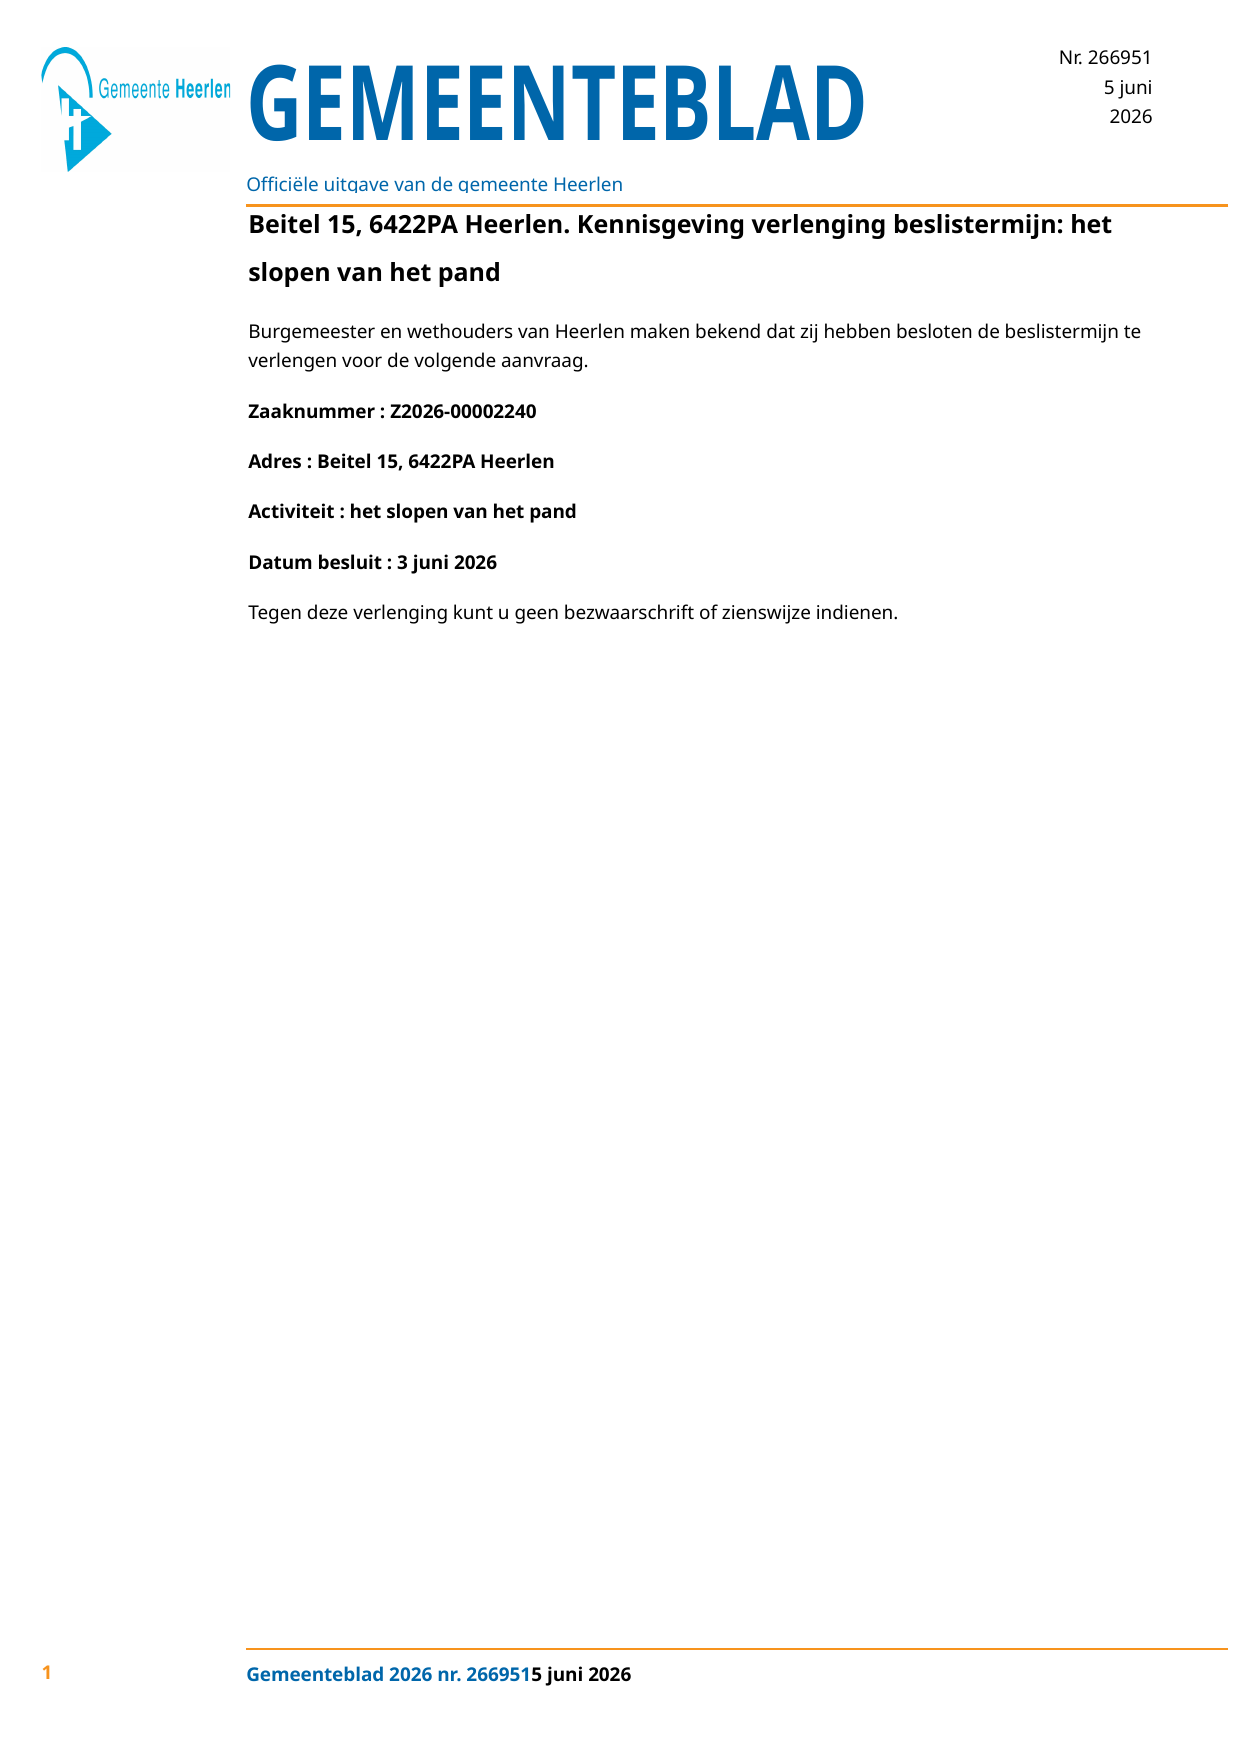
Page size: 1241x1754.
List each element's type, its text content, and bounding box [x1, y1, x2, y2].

text Burgemeester en wethouders van Heerlen maken bekend dat zij hebben besloten de beslistermijn te verlengen voor de volgende aanvraag. [248, 318, 1152, 373]
text Zaaknummer : Z2026-00002240 [248, 398, 1152, 424]
text Adres : Beitel 15, 6422PA Heerlen [248, 448, 1152, 474]
text Beitel 15, 6422PA Heerlen. Kennisgeving verlenging beslistermijn: het slopen van het pand [248, 207, 1152, 288]
text Tegen deze verlenging kunt u geen bezwaarschrift of zienswijze indienen. [248, 599, 1152, 625]
picture [41, 47, 59, 70]
picture [41, 47, 231, 172]
text Activiteit : het slopen van het pand [248, 499, 1152, 524]
text Datum besluit : 3 juni 2026 [248, 549, 1152, 575]
